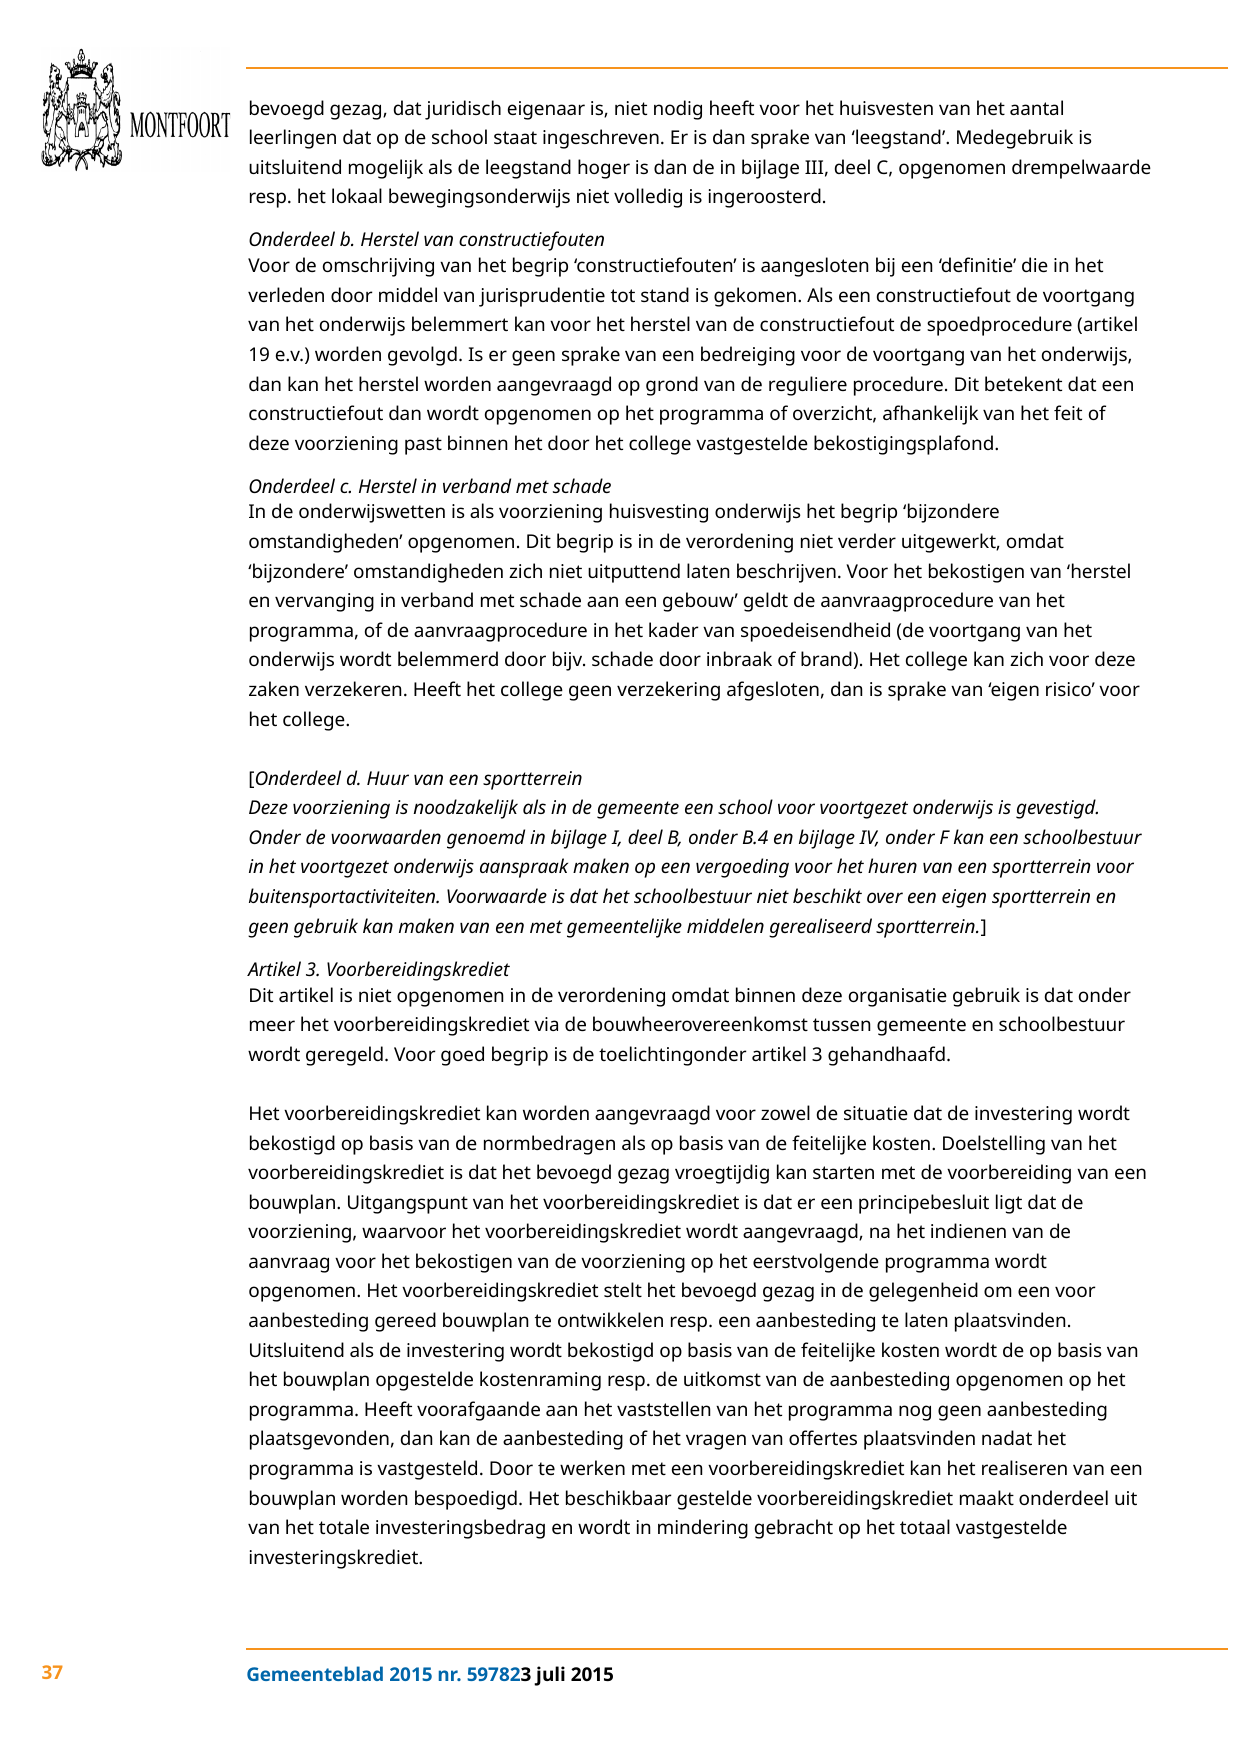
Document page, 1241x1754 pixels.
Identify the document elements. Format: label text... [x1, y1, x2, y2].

text Artikel 3. Voorbereidingskrediet [248, 956, 1152, 982]
text In de onderwijswetten is als voorziening huisvesting onderwijs het begrip ‘bijzondere omstandigheden’ opgenomen. Dit begrip is in de verordening niet verder uitgewerkt, omdat ‘bijzondere’ omstandigheden zich niet uitputtend laten beschrijven. Voor het bekostigen van ‘herstel en vervanging in verband met schade aan een gebouw’ geldt de aanvraagprocedure van het programma, of de aanvraagprocedure in het kader van spoedeisendheid (de voortgang van het onderwijs wordt belemmerd door bijv. schade door inbraak of brand). Het college kan zich voor deze zaken verzekeren. Heeft het college geen verzekering afgesloten, dan is sprake van ‘eigen risico’ voor het college. [248, 499, 1152, 732]
text Het voorbereidingskrediet kan worden aangevraagd voor zowel de situatie dat de investering wordt bekostigd op basis van de normbedragen als op basis van de feitelijke kosten. Doelstelling van het voorbereidingskrediet is dat het bevoegd gezag vroegtijdig kan starten met de voorbereiding van een bouwplan. Uitgangspunt van het voorbereidingskrediet is dat er een principebesluit ligt dat de voorziening, waarvoor het voorbereidingskrediet wordt aangevraagd, na het indienen van de aanvraag voor het bekostigen van de voorziening op het eerstvolgende programma wordt opgenomen. Het voorbereidingskrediet stelt het bevoegd gezag in de gelegenheid om een voor aanbesteding gereed bouwplan te ontwikkelen resp. een aanbesteding te laten plaatsvinden. Uitsluitend als de investering wordt bekostigd op basis van de feitelijke kosten wordt de op basis van het bouwplan opgestelde kostenraming resp. de uitkomst van de aanbesteding opgenomen op het programma. Heeft voorafgaande aan het vaststellen van het programma nog geen aanbesteding plaatsgevonden, dan kan de aanbesteding of het vragen van offertes plaatsvinden nadat het programma is vastgesteld. Door te werken met een voorbereidingskrediet kan het realiseren van een bouwplan worden bespoedigd. Het beschikbaar gestelde voorbereidingskrediet maakt onderdeel uit van het totale investeringsbedrag en wordt in mindering gebracht op het totaal vastgestelde investeringskrediet. [248, 1100, 1152, 1569]
text Deze voorziening is noodzakelijk als in de gemeente een school voor voortgezet onderwijs is gevestigd. Onder de voorwaarden genoemd in bijlage I, deel B, onder B.4 en bijlage IV, onder F kan een schoolbestuur in het voortgezet onderwijs aanspraak maken op een vergoeding voor het huren van een sportterrein voor buitensportactiviteiten. Voorwaarde is dat het schoolbestuur niet beschikt over een eigen sportterrein en geen gebruik kan maken van een met gemeentelijke middelen gerealiseerd sportterrein.] [248, 794, 1152, 939]
text Onderdeel b. Herstel van constructiefouten [248, 227, 1152, 252]
picture [41, 47, 231, 172]
text Onderdeel c. Herstel in verband met schade [248, 473, 1152, 499]
text [Onderdeel d. Huur van een sportterrein [248, 765, 1152, 791]
text bevoegd gezag, dat juridisch eigenaar is, niet nodig heeft voor het huisvesten van het aantal leerlingen dat op de school staat ingeschreven. Er is dan sprake van ‘leegstand’. Medegebruik is uitsluitend mogelijk als de leegstand hoger is dan de in bijlage III, deel C, opgenomen drempelwaarde resp. het lokaal bewegingsonderwijs niet volledig is ingeroosterd. [248, 95, 1152, 209]
text Dit artikel is niet opgenomen in de verordening omdat binnen deze organisatie gebruik is dat onder meer het voorbereidingskrediet via de bouwheerovereenkomst tussen gemeente en schoolbestuur wordt geregeld. Voor goed begrip is de toelichtingonder artikel 3 gehandhaafd. [248, 982, 1152, 1067]
text Voor de omschrijving van het begrip ‘constructiefouten’ is aangesloten bij een ‘definitie’ die in het verleden door middel van jurisprudentie tot stand is gekomen. Als een constructiefout de voortgang van het onderwijs belemmert kan voor het herstel van de constructiefout de spoedprocedure (artikel 19 e.v.) worden gevolgd. Is er geen sprake van een bedreiging voor de voortgang van het onderwijs, dan kan het herstel worden aangevraagd op grond van de reguliere procedure. Dit betekent dat een constructiefout dan wordt opgenomen op het programma of overzicht, afhankelijk van het feit of deze voorziening past binnen het door het college vastgestelde bekostigingsplafond. [248, 252, 1152, 456]
